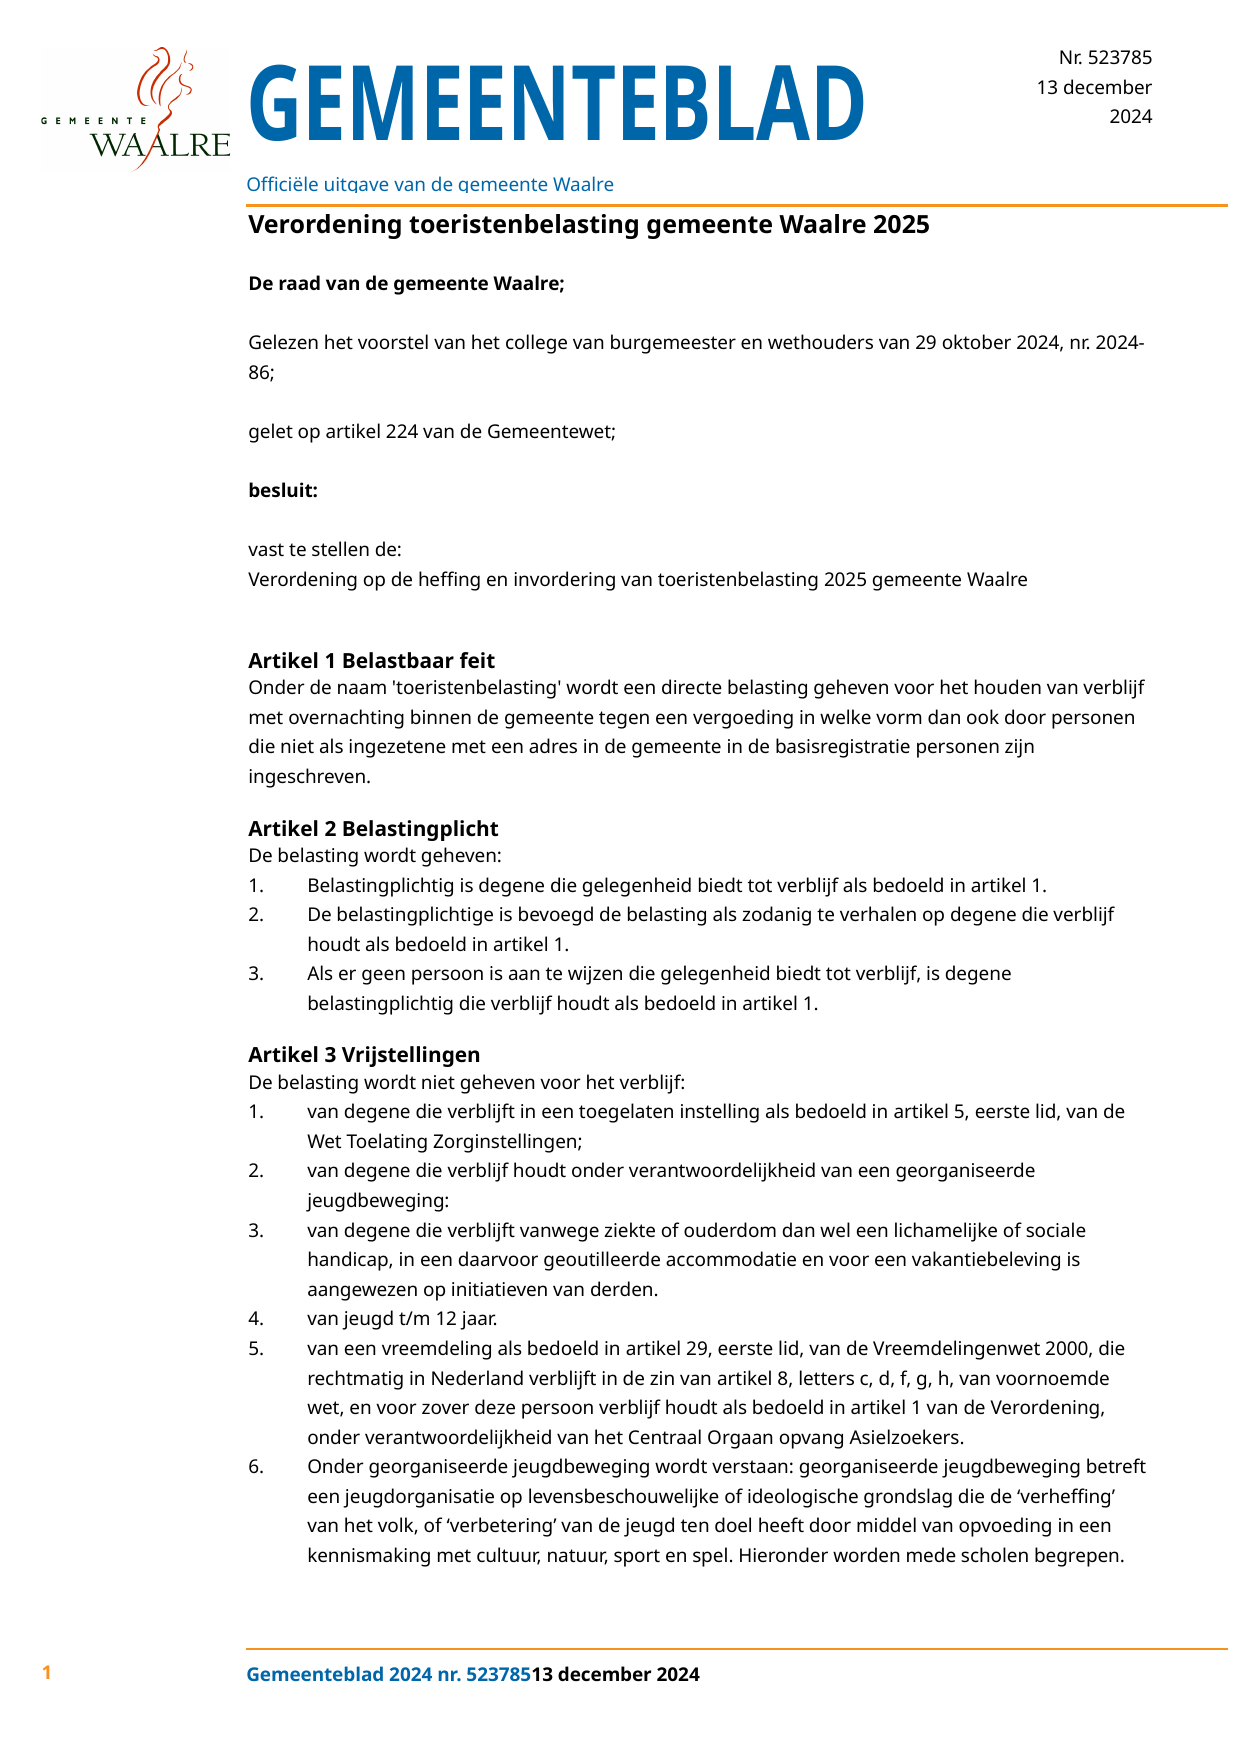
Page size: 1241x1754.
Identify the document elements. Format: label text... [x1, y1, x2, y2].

list Als er geen persoon is aan te wijzen die gelegenheid biedt tot verblijf, is degene belastingplichtig die verblijf houdt als bedoeld in artikel 1. [248, 961, 1152, 1016]
list De belastingplichtige is bevoegd de belasting als zodanig te verhalen op degene die verblijf houdt als bedoeld in artikel 1. [248, 901, 1152, 957]
list van een vreemdeling als bedoeld in artikel 29, eerste lid, van de Vreemdelingenwet 2000, die rechtmatig in Nederland verblijft in de zin van artikel 8, letters c, d, f, g, h, van voornoemde wet, en voor zover deze persoon verblijf houdt als bedoeld in artikel 1 van de Verordening, onder verantwoordelijkheid van het Centraal Orgaan opvang Asielzoekers. [248, 1335, 1152, 1450]
text Gelezen het voorstel van het college van burgemeester en wethouders van 29 oktober 2024, nr. 2024-86; [248, 329, 1152, 385]
text De raad van de gemeente Waalre; [248, 270, 1152, 296]
list van degene die verblijf houdt onder verantwoordelijkheid van een georganiseerde jeugdbeweging: [248, 1158, 1152, 1213]
text Onder de naam 'toeristenbelasting' wordt een directe belasting geheven voor het houden van verblijf met overnachting binnen de gemeente tegen een vergoeding in welke vorm dan ook door personen die niet als ingezetene met een adres in de gemeente in de basisregistratie personen zijn ingeschreven. [248, 674, 1152, 789]
text Artikel 3 Vrijstellingen [248, 1041, 1152, 1069]
picture [41, 47, 231, 172]
text Artikel 2 Belastingplicht [248, 814, 1152, 842]
list van degene die verblijft vanwege ziekte of ouderdom dan wel een lichamelijke of sociale handicap, in een daarvoor geoutilleerde accommodatie en voor een vakantiebeleving is aangewezen op initiatieven van derden. [248, 1217, 1152, 1302]
text besluit: [248, 477, 1152, 503]
text De belasting wordt niet geheven voor het verblijf: [248, 1069, 1152, 1095]
text Verordening toeristenbelasting gemeente Waalre 2025 [248, 207, 1152, 241]
text vast te stellen de: [248, 537, 1152, 562]
text Artikel 1 Belastbaar feit [248, 646, 1152, 674]
list van degene die verblijft in een toegelaten instelling als bedoeld in artikel 5, eerste lid, van de Wet Toelating Zorginstellingen; [248, 1098, 1152, 1154]
text gelet op artikel 224 van de Gemeentewet; [248, 418, 1152, 444]
list Onder georganiseerde jeugdbeweging wordt verstaan: georganiseerde jeugdbeweging betreft een jeugdorganisatie op levensbeschouwelijke of ideologische grondslag die de ‘verheffing’ van het volk, of ‘verbetering’ van de jeugd ten doel heeft door middel van opvoeding in een kennismaking met cultuur, natuur, sport en spel. Hieronder worden mede scholen begrepen. [248, 1453, 1152, 1568]
list Belastingplichtig is degene die gelegenheid biedt tot verblijf als bedoeld in artikel 1. [248, 872, 1152, 897]
text Verordening op de heffing en invordering van toeristenbelasting 2025 gemeente Waalre [248, 566, 1152, 592]
list van jeugd t/m 12 jaar. [248, 1306, 1152, 1331]
text De belasting wordt geheven: [248, 842, 1152, 868]
